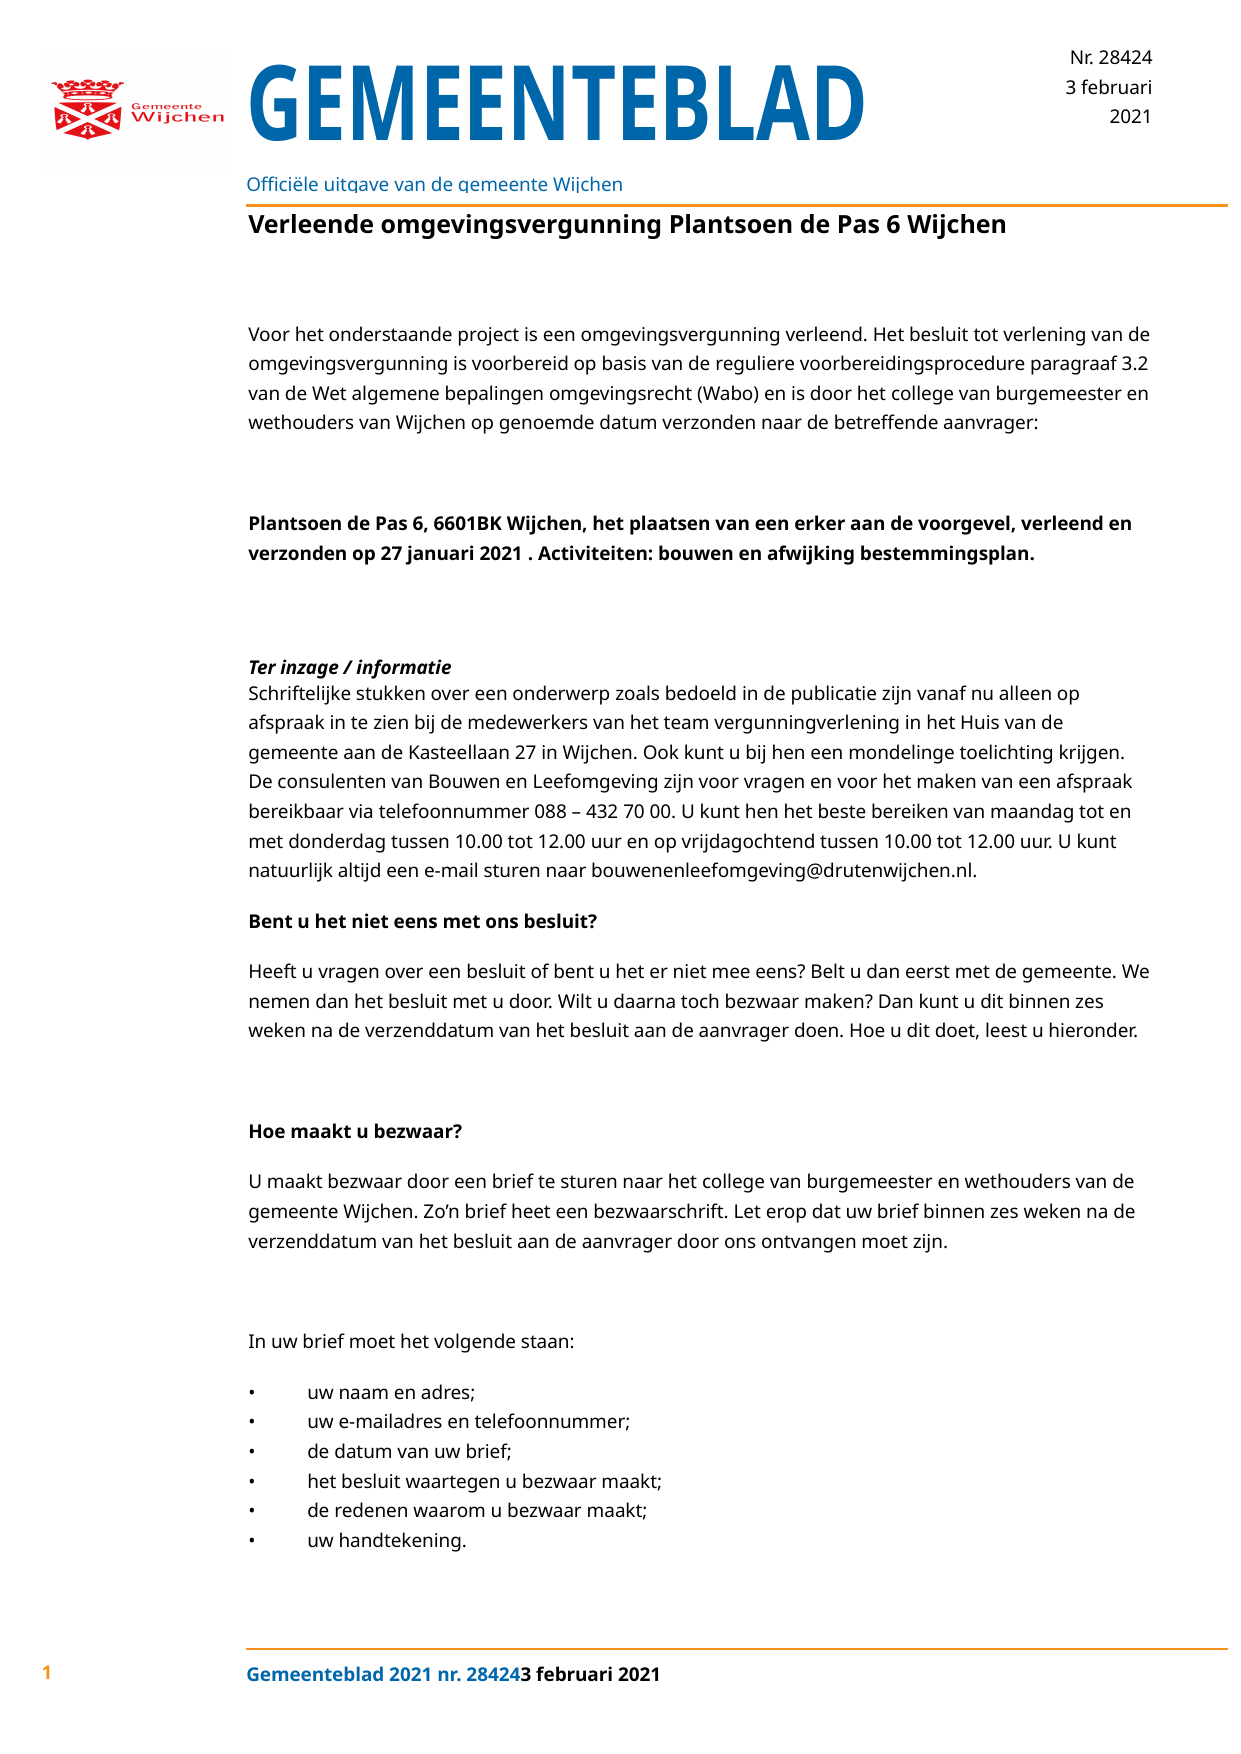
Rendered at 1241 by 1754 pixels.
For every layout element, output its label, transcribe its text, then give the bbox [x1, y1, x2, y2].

list de redenen waarom u bezwaar maakt; [248, 1497, 1152, 1523]
list de datum van uw brief; [248, 1438, 1152, 1464]
text Ter inzage / informatie [248, 654, 1152, 680]
text In uw brief moet het volgende staan: [248, 1329, 1152, 1354]
text Heeft u vragen over een besluit of bent u het er niet mee eens? Belt u dan eerst met de gemeente. We nemen dan het besluit met u door. Wilt u daarna toch bezwaar maken? Dan kunt u dit binnen zes weken na de verzenddatum van het besluit aan de aanvrager doen. Hoe u dit doet, leest u hieronder. [248, 958, 1152, 1043]
list uw naam en adres; [248, 1379, 1152, 1405]
text Plantsoen de Pas 6, 6601BK Wijchen, het plaatsen van een erker aan de voorgevel, verleend en verzonden op 27 januari 2021 . Activiteiten: bouwen en afwijking bestemmingsplan. [248, 510, 1152, 566]
text Bent u het niet eens met ons besluit? [248, 908, 1152, 934]
list uw handtekening. [248, 1527, 1152, 1553]
text Verleende omgevingsvergunning Plantsoen de Pas 6 Wijchen [248, 207, 1152, 241]
text Voor het onderstaande project is een omgevingsvergunning verleend. Het besluit tot verlening van de omgevingsvergunning is voorbereid op basis van de reguliere voorbereidingsprocedure paragraaf 3.2 van de Wet algemene bepalingen omgevingsrecht (Wabo) en is door het college van burgemeester en wethouders van Wijchen op genoemde datum verzonden naar de betreffende aanvrager: [248, 321, 1152, 435]
list uw e-mailadres en telefoonnummer; [248, 1409, 1152, 1434]
list het besluit waartegen u bezwaar maakt; [248, 1468, 1152, 1494]
text Hoe maakt u bezwaar? [248, 1118, 1152, 1144]
text U maakt bezwaar door een brief te sturen naar het college van burgemeester en wethouders van de gemeente Wijchen. Zo’n brief heet een bezwaarschrift. Let erop dat uw brief binnen zes weken na de verzenddatum van het besluit aan de aanvrager door ons ontvangen moet zijn. [248, 1169, 1152, 1254]
picture [41, 47, 231, 172]
text Schriftelijke stukken over een onderwerp zoals bedoeld in de publicatie zijn vanaf nu alleen op afspraak in te zien bij de medewerkers van het team vergunningverlening in het Huis van de gemeente aan de Kasteellaan 27 in Wijchen. Ook kunt u bij hen een mondelinge toelichting krijgen. De consulenten van Bouwen en Leefomgeving zijn voor vragen en voor het maken van een afspraak bereikbaar via telefoonnummer 088 – 432 70 00. U kunt hen het beste bereiken van maandag tot en met donderdag tussen 10.00 tot 12.00 uur en op vrijdagochtend tussen 10.00 tot 12.00 uur. U kunt natuurlijk altijd een e-mail sturen naar bouwenenleefomgeving@drutenwijchen.nl. [248, 680, 1152, 883]
